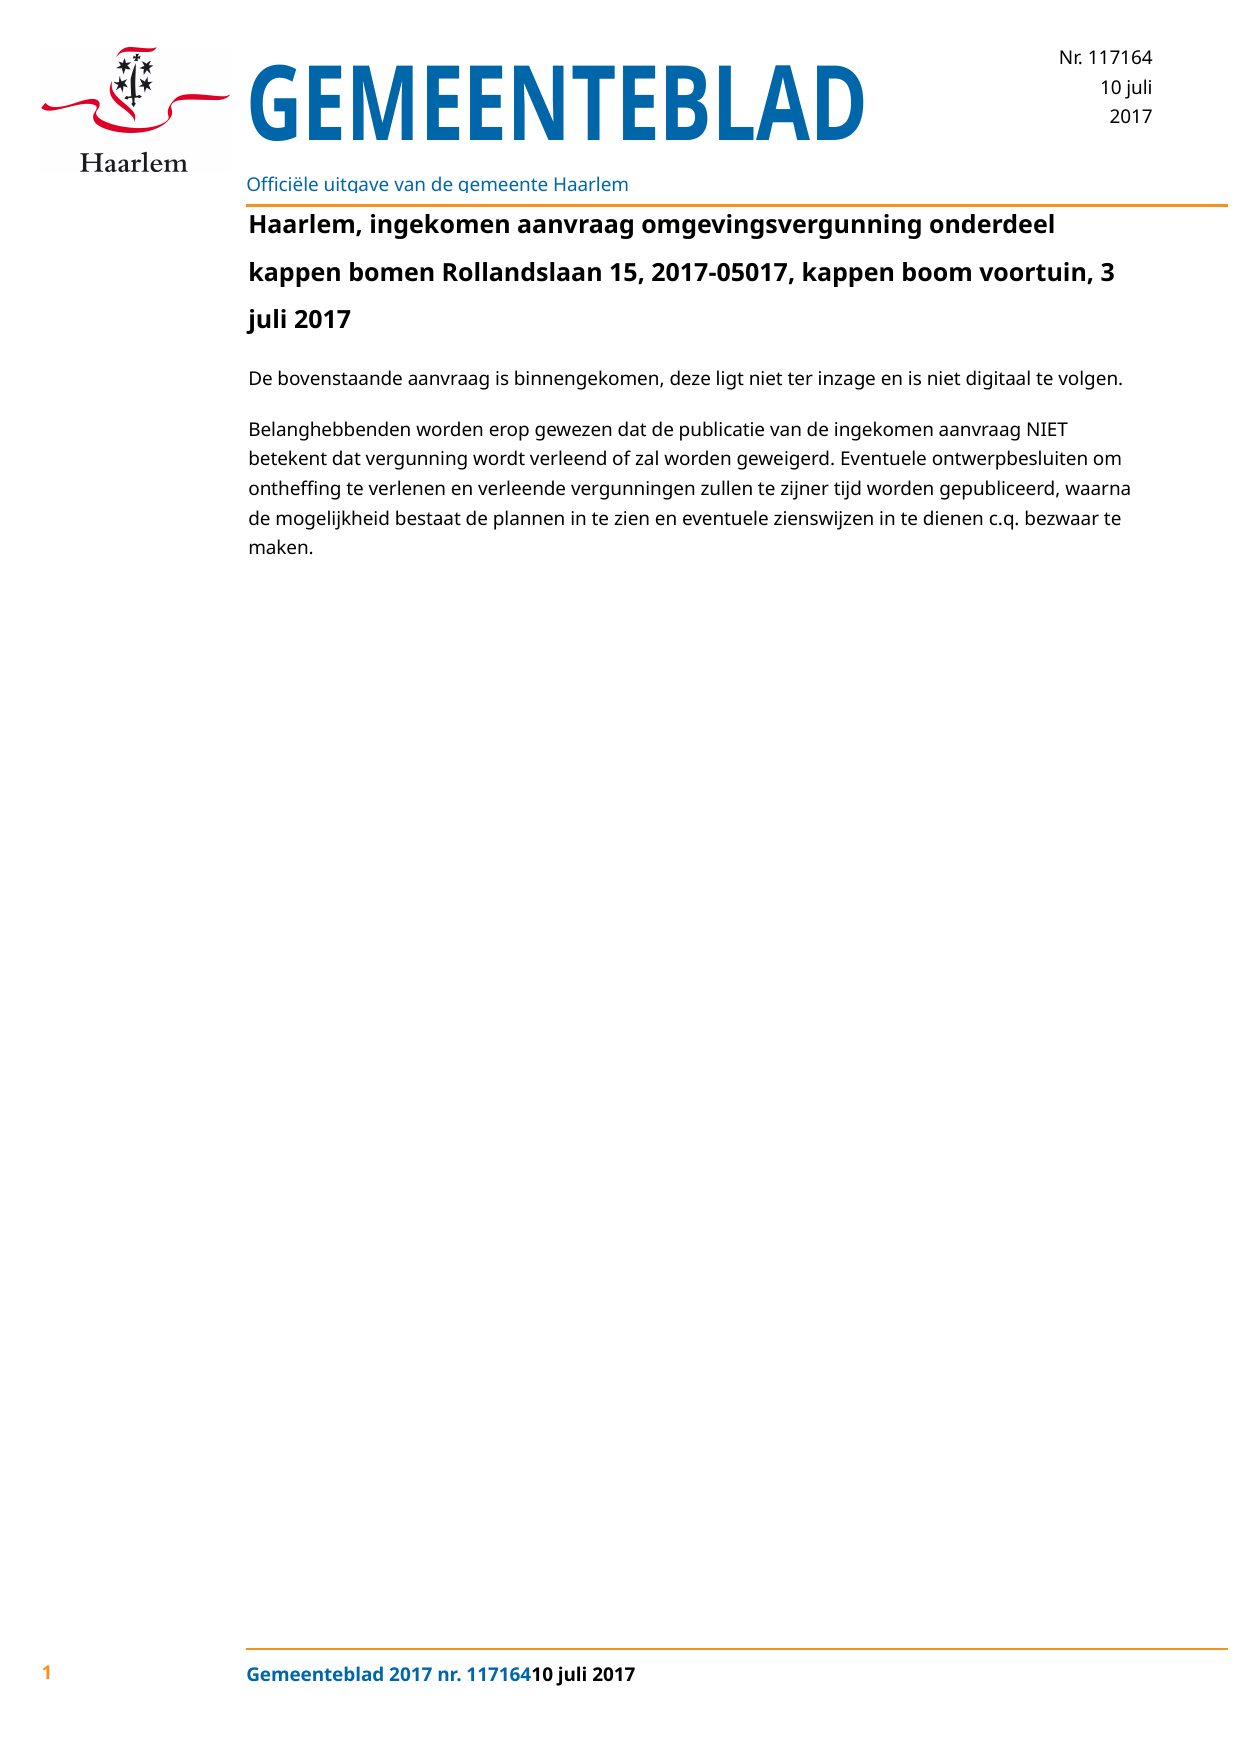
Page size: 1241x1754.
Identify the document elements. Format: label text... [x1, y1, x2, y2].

text Belanghebbenden worden erop gewezen dat de publicatie van de ingekomen aanvraag NIET betekent dat vergunning wordt verleend of zal worden geweigerd. Eventuele ontwerpbesluiten om ontheffing te verlenen en verleende vergunningen zullen te zijner tijd worden gepubliceerd, waarna de mogelijkheid bestaat de plannen in te zien en eventuele zienswijzen in te dienen c.q. bezwaar te maken. [248, 416, 1152, 560]
text De bovenstaande aanvraag is binnengekomen, deze ligt niet ter inzage en is niet digitaal te volgen. [248, 366, 1152, 391]
text Haarlem, ingekomen aanvraag omgevingsvergunning onderdeel kappen bomen Rollandslaan 15, 2017-05017, kappen boom voortuin, 3 juli 2017 [248, 207, 1152, 336]
picture [41, 47, 231, 172]
